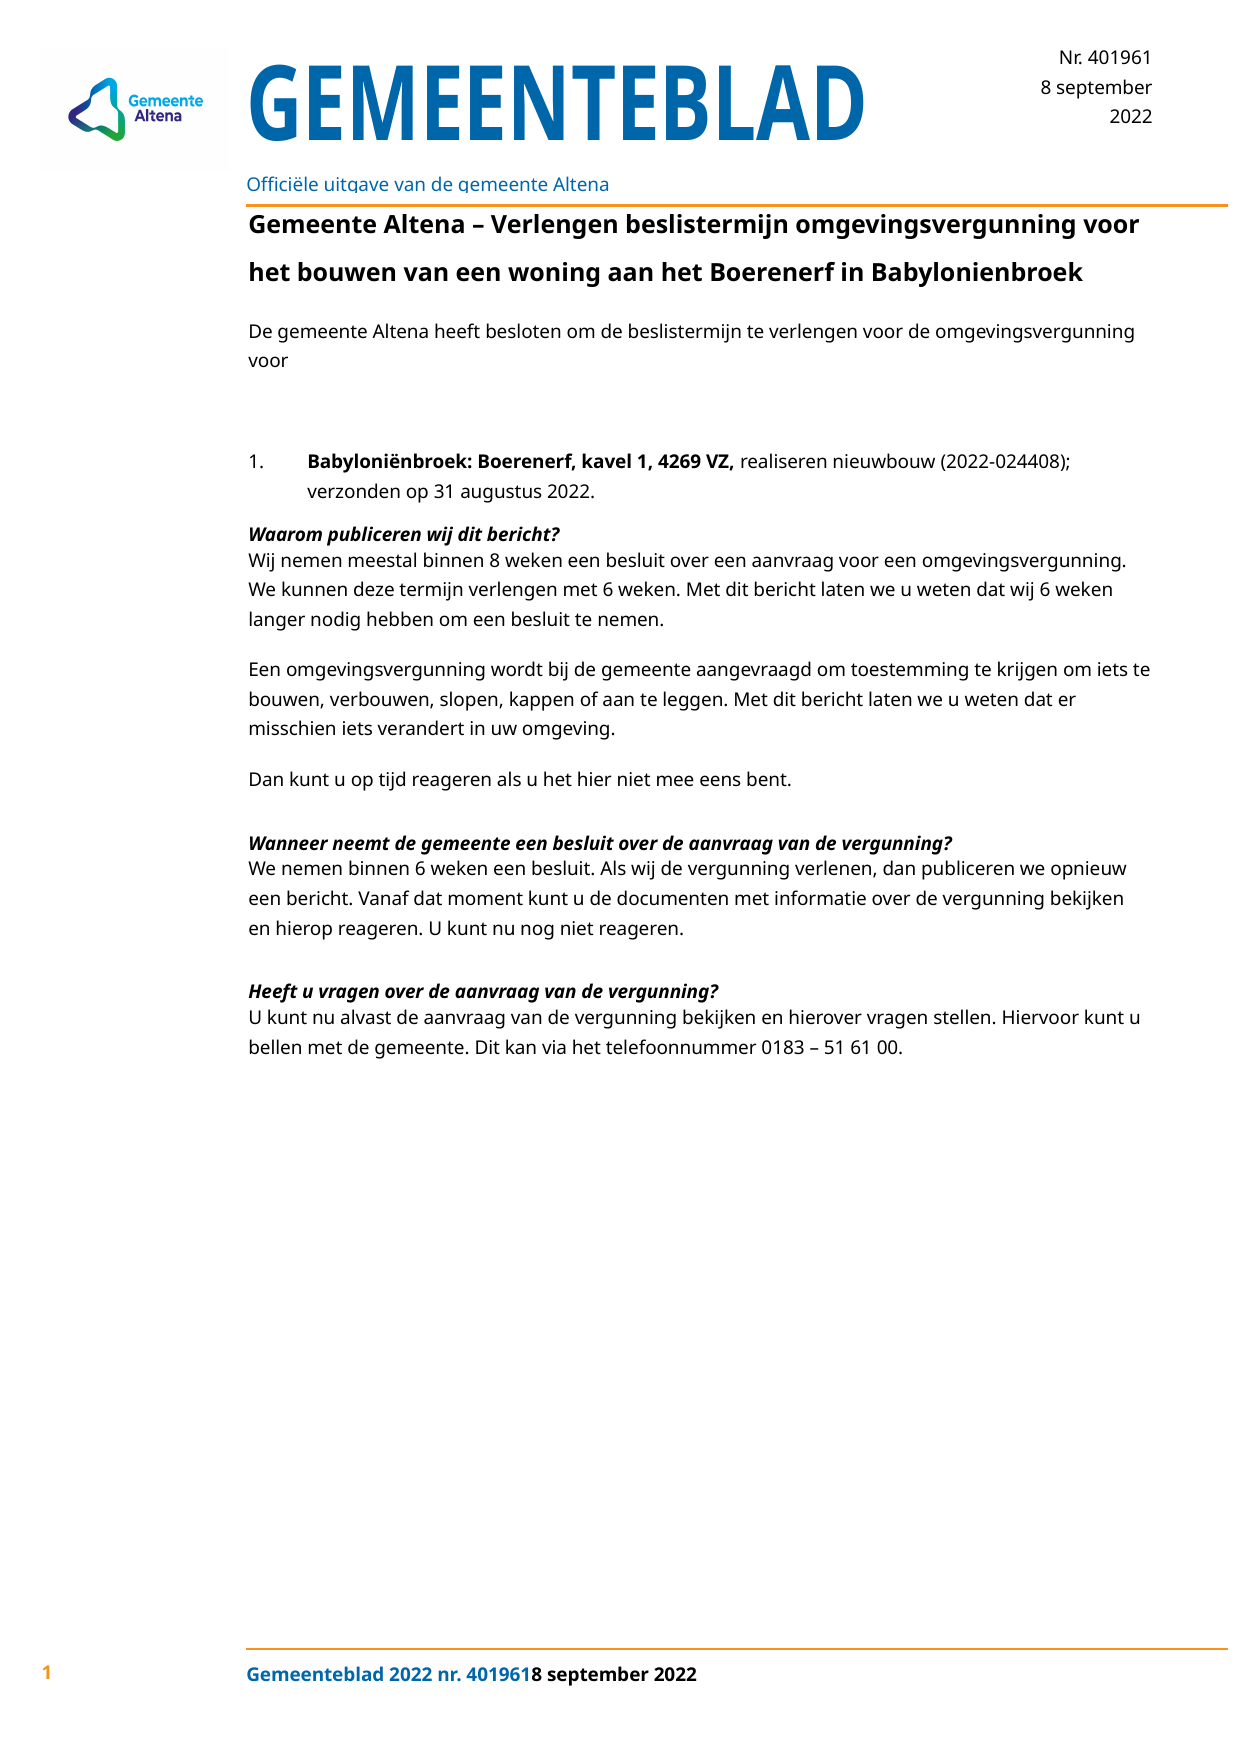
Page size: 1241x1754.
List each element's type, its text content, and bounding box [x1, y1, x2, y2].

text We nemen binnen 6 weken een besluit. Als wij de vergunning verlenen, dan publiceren we opnieuw een bericht. Vanaf dat moment kunt u de documenten met informatie over de vergunning bekijken en hierop reageren. U kunt nu nog niet reageren. [248, 856, 1152, 941]
text Een omgevingsvergunning wordt bij de gemeente aangevraagd om toestemming te krijgen om iets te bouwen, verbouwen, slopen, kappen of aan te leggen. Met dit bericht laten we u weten dat er misschien iets verandert in uw omgeving. [248, 656, 1152, 741]
text U kunt nu alvast de aanvraag van de vergunning bekijken en hierover vragen stellen. Hiervoor kunt u bellen met de gemeente. Dit kan via het telefoonnummer 0183 – 51 61 00. [248, 1004, 1152, 1060]
text Wij nemen meestal binnen 8 weken een besluit over een aanvraag voor een omgevingsvergunning. We kunnen deze termijn verlengen met 6 weken. Met dit bericht laten we u weten dat wij 6 weken langer nodig hebben om een besluit te nemen. [248, 547, 1152, 632]
text Heeft u vragen over de aanvraag van de vergunning? [248, 979, 1152, 1004]
text Dan kunt u op tijd reageren als u het hier niet mee eens bent. [248, 766, 1152, 792]
text De gemeente Altena heeft besloten om de beslistermijn te verlengen voor de omgevingsvergunning voor [248, 318, 1152, 373]
list Babyloniënbroek: Boerenerf, kavel 1, 4269 VZ, realiseren nieuwbouw (2022-024408); verzonden op 31 augustus 2022. [248, 448, 1152, 504]
text Wanneer neemt de gemeente een besluit over de aanvraag van de vergunning? [248, 830, 1152, 856]
text Gemeente Altena – Verlengen beslistermijn omgevingsvergunning voor het bouwen van een woning aan het Boerenerf in Babylonienbroek [248, 207, 1152, 288]
picture [41, 47, 231, 172]
text Waarom publiceren wij dit bericht? [248, 521, 1152, 547]
